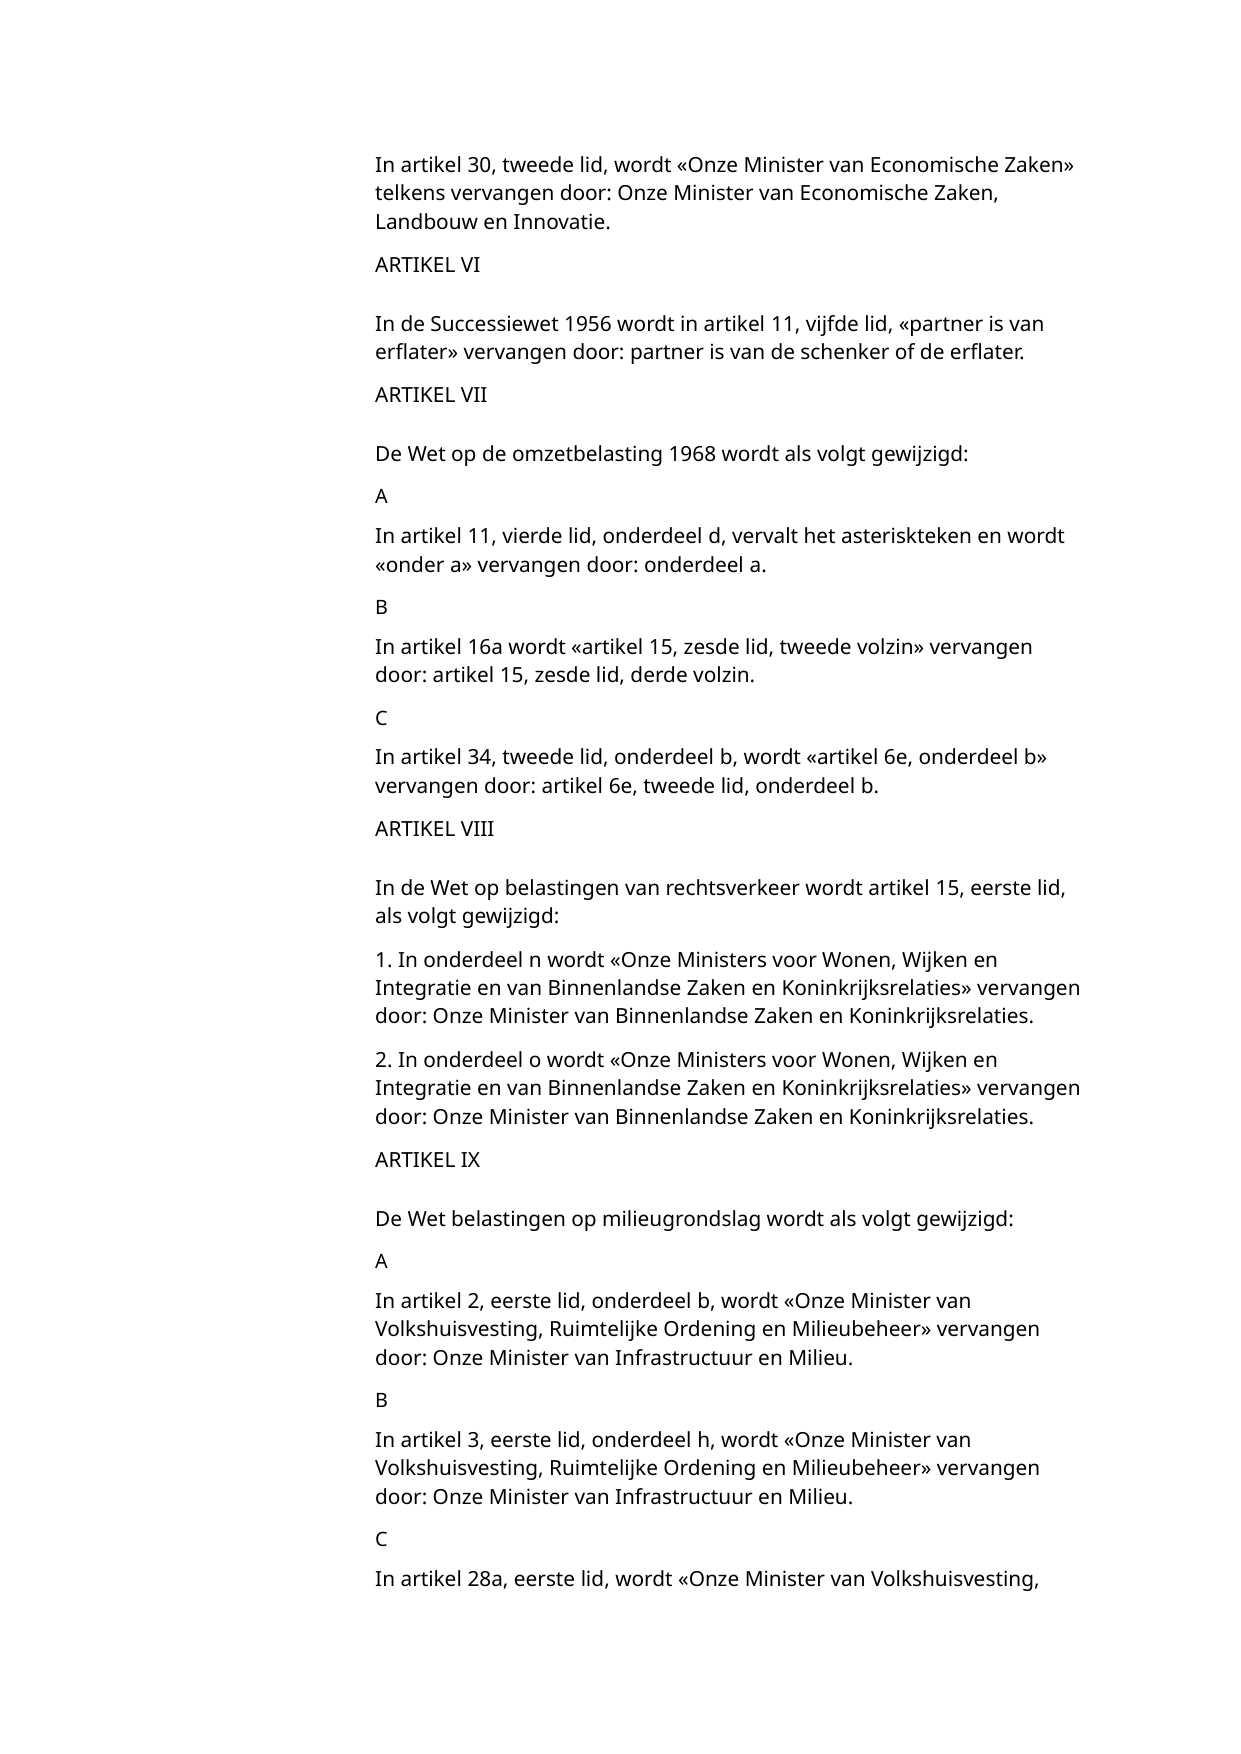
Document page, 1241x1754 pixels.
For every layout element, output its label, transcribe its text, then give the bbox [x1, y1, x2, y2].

subtitle ARTIKEL IX [375, 1145, 1090, 1174]
text 1. In onderdeel n wordt «Onze Ministers voor Wonen, Wijken en Integratie en van Binnenlandse Zaken en Koninkrijksrelaties» vervangen door: Onze Minister van Binnenlandse Zaken en Koninkrijksrelaties. [375, 945, 1090, 1030]
text B [375, 593, 1090, 620]
text C [375, 704, 1090, 731]
text In de Successiewet 1956 wordt in artikel 11, vijfde lid, «partner is van erflater» vervangen door: partner is van de schenker of de erflater. [375, 309, 1090, 366]
text De Wet belastingen op milieugrondslag wordt als volgt gewijzigd: [375, 1204, 1090, 1232]
subtitle ARTIKEL VI [375, 250, 1090, 279]
text In artikel 3, eerste lid, onderdeel h, wordt «Onze Minister van Volkshuisvesting, Ruimtelijke Ordening en Milieubeheer» vervangen door: Onze Minister van Infrastructuur en Milieu. [375, 1425, 1090, 1510]
text A [375, 1247, 1090, 1274]
text A [375, 482, 1090, 509]
text In artikel 16a wordt «artikel 15, zesde lid, tweede volzin» vervangen door: artikel 15, zesde lid, derde volzin. [375, 632, 1090, 689]
text In artikel 11, vierde lid, onderdeel d, vervalt het asteriskteken en wordt «onder a» vervangen door: onderdeel a. [375, 521, 1090, 578]
text In artikel 2, eerste lid, onderdeel b, wordt «Onze Minister van Volkshuisvesting, Ruimtelijke Ordening en Milieubeheer» vervangen door: Onze Minister van Infrastructuur en Milieu. [375, 1286, 1090, 1371]
text 2. In onderdeel o wordt «Onze Ministers voor Wonen, Wijken en Integratie en van Binnenlandse Zaken en Koninkrijksrelaties» vervangen door: Onze Minister van Binnenlandse Zaken en Koninkrijksrelaties. [375, 1045, 1090, 1130]
text In artikel 30, tweede lid, wordt «Onze Minister van Economische Zaken» telkens vervangen door: Onze Minister van Economische Zaken, Landbouw en Innovatie. [375, 150, 1090, 235]
text De Wet op de omzetbelasting 1968 wordt als volgt gewijzigd: [375, 439, 1090, 467]
text C [375, 1525, 1090, 1552]
text In artikel 34, tweede lid, onderdeel b, wordt «artikel 6e, onderdeel b» vervangen door: artikel 6e, tweede lid, onderdeel b. [375, 742, 1090, 799]
subtitle ARTIKEL VIII [375, 814, 1090, 843]
text B [375, 1386, 1090, 1413]
subtitle ARTIKEL VII [375, 381, 1090, 409]
text In artikel 28a, eerste lid, wordt «Onze Minister van Volkshuisvesting, [375, 1564, 1090, 1592]
text In de Wet op belastingen van rechtsverkeer wordt artikel 15, eerste lid, als volgt gewijzigd: [375, 873, 1090, 930]
